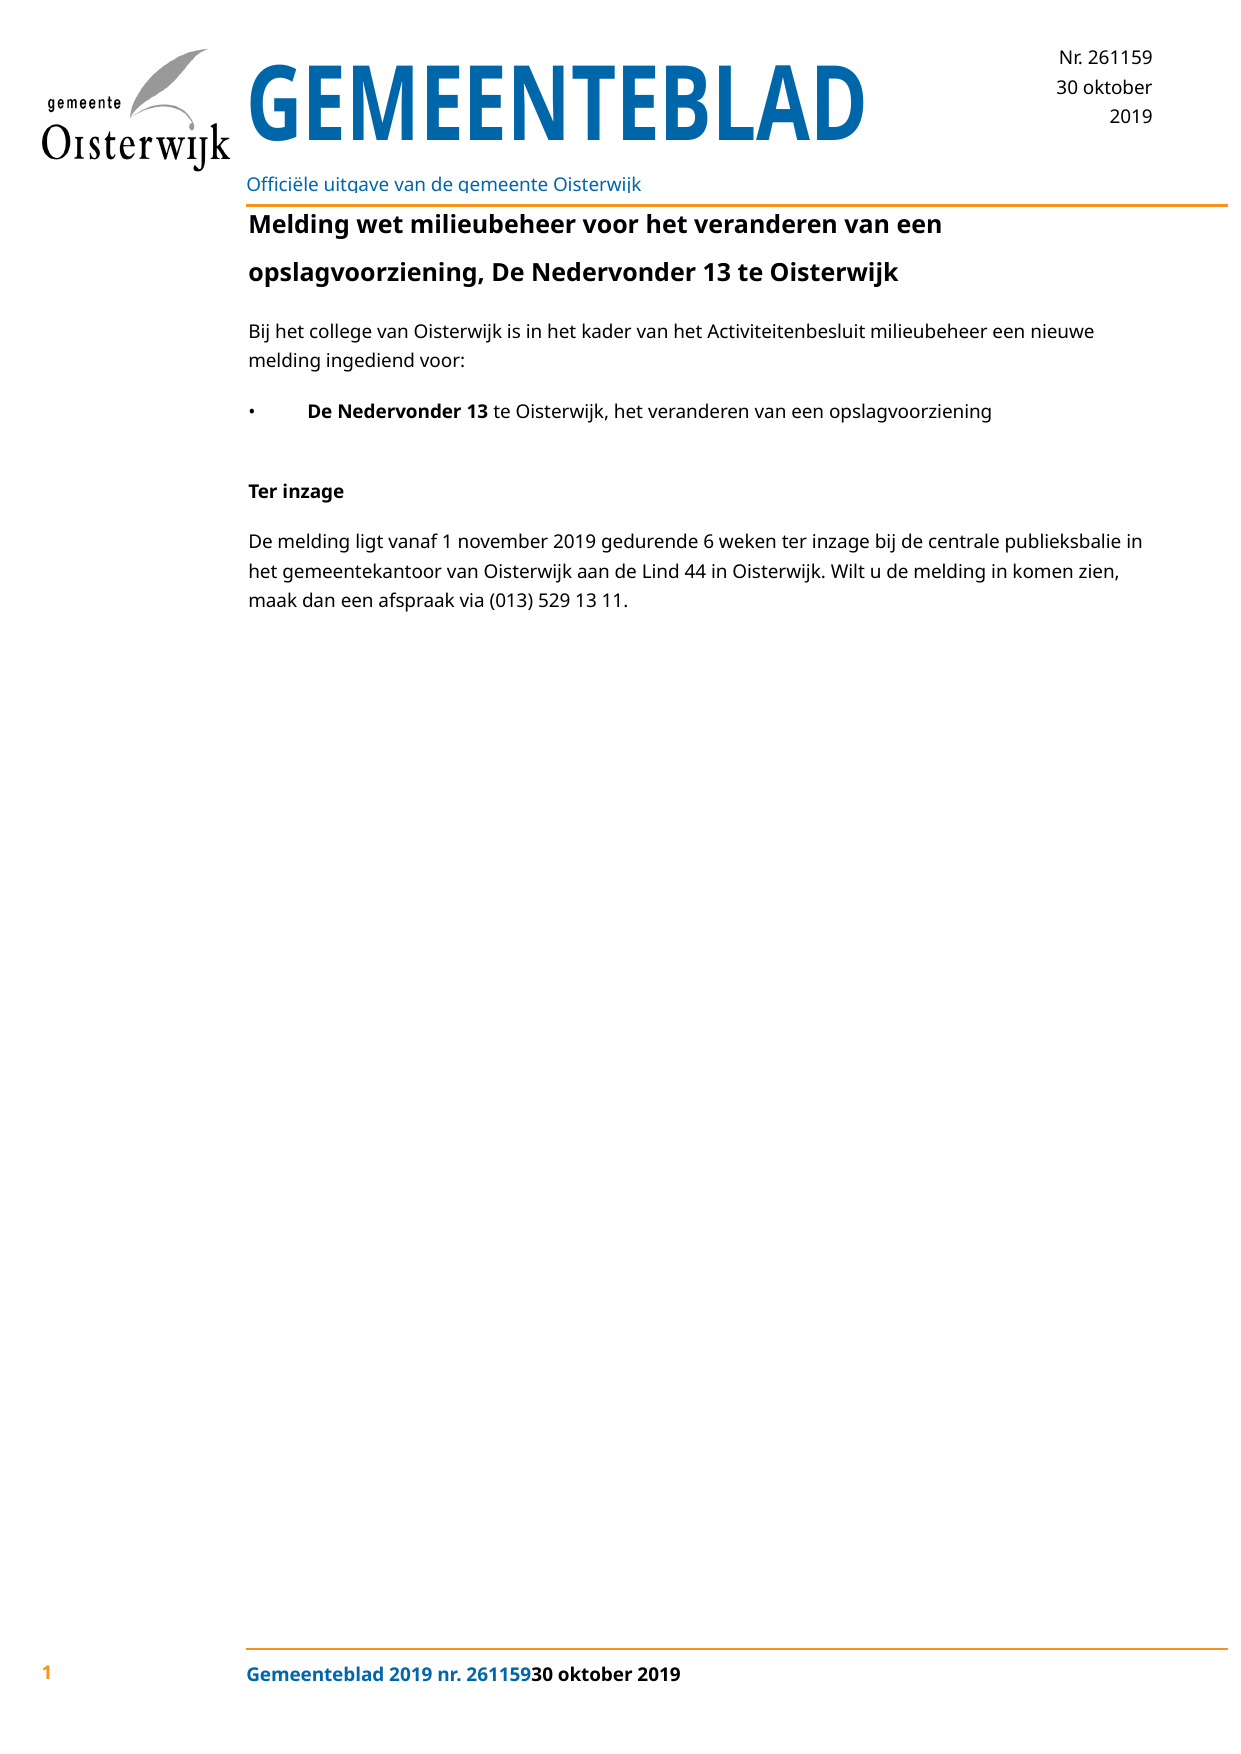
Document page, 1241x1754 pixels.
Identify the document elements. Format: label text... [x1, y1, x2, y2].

text Ter inzage [248, 478, 1152, 504]
list De Nedervonder 13 te Oisterwijk, het veranderen van een opslagvoorziening [248, 398, 1152, 424]
picture [41, 47, 231, 172]
text De melding ligt vanaf 1 november 2019 gedurende 6 weken ter inzage bij de centrale publieksbalie in het gemeentekantoor van Oisterwijk aan de Lind 44 in Oisterwijk. Wilt u de melding in komen zien, maak dan een afspraak via (013) 529 13 11. [248, 528, 1152, 613]
text Bij het college van Oisterwijk is in het kader van het Activiteitenbesluit milieubeheer een nieuwe melding ingediend voor: [248, 318, 1152, 373]
text Melding wet milieubeheer voor het veranderen van een opslagvoorziening, De Nedervonder 13 te Oisterwijk [248, 207, 1152, 288]
